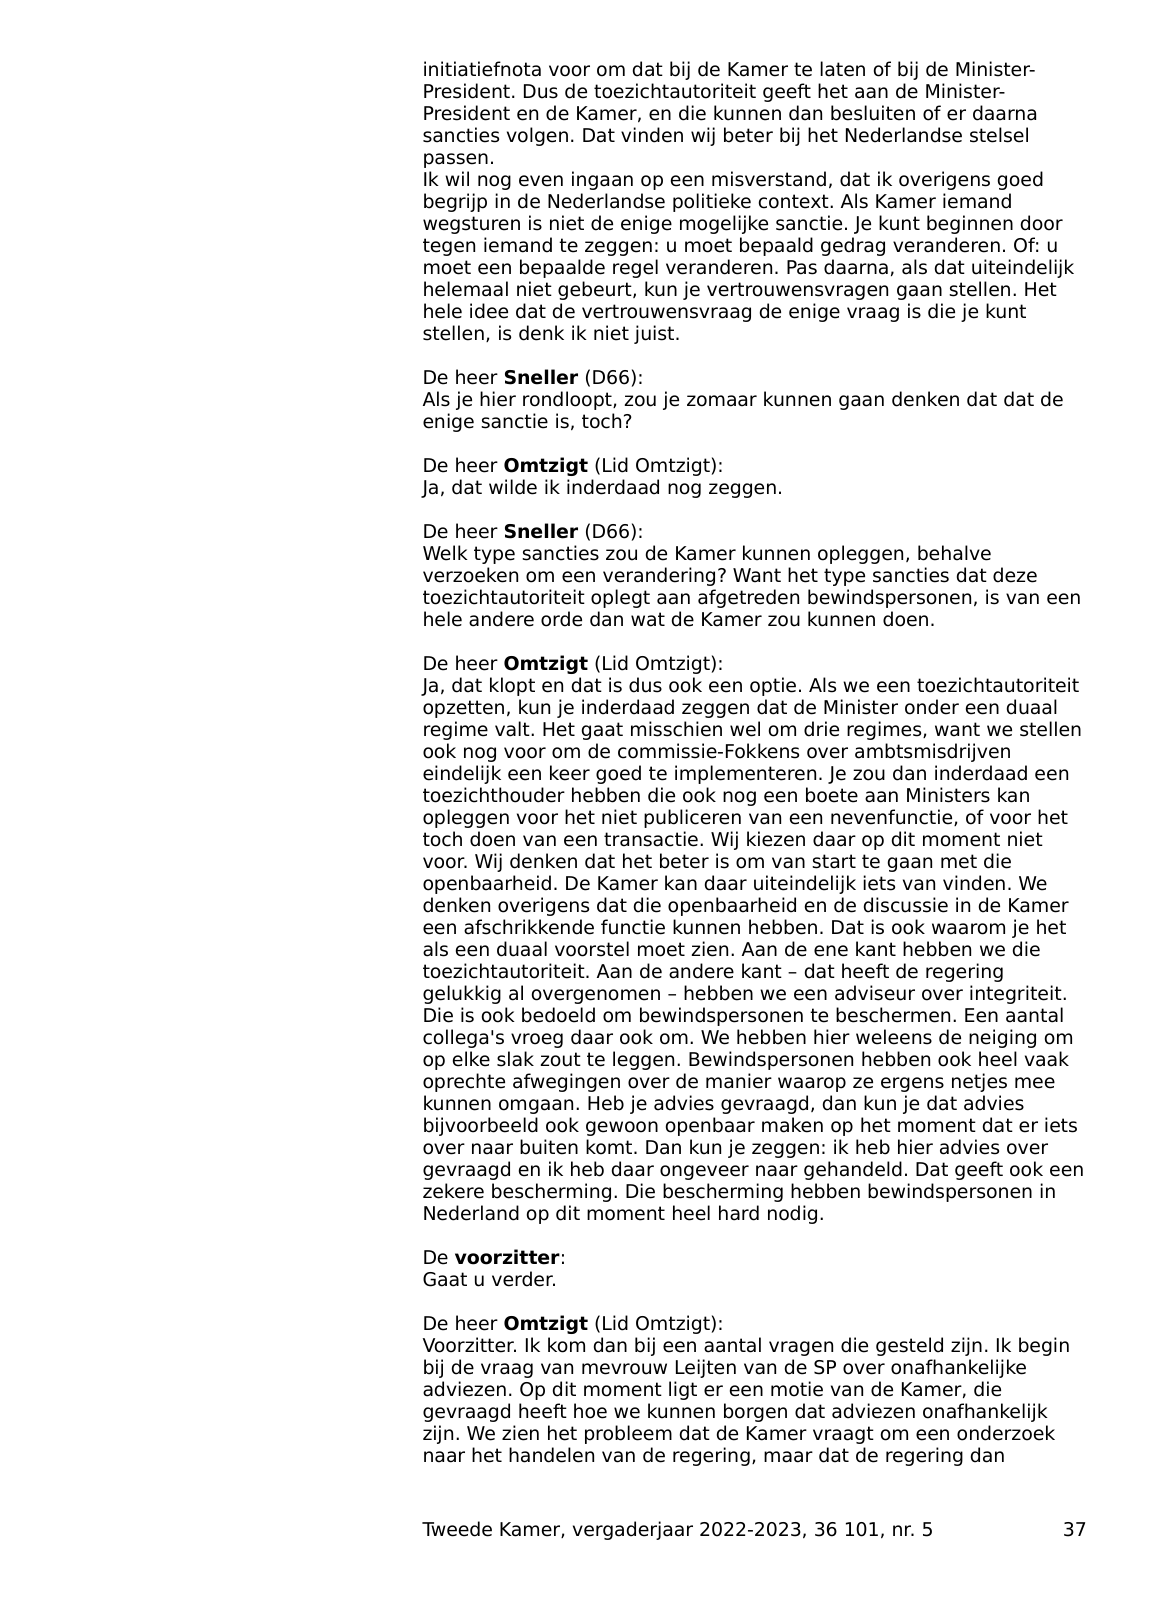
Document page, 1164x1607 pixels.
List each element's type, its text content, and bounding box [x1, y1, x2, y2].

text initiatiefnota voor om dat bij de Kamer te laten of bij de Minister-President. Dus de toezichtautoriteit geeft het aan de Minister-President en de Kamer, en die kunnen dan besluiten of er daarna sancties volgen. Dat vinden wij beter bij het Nederlandse stelsel passen. [422, 59, 1087, 169]
text Welk type sancties zou de Kamer kunnen opleggen, behalve verzoeken om een verandering? Want het type sancties dat deze toezichtautoriteit oplegt aan afgetreden bewindspersonen, is van een hele andere orde dan wat de Kamer zou kunnen doen. [422, 543, 1087, 631]
text De heer Omtzigt (Lid Omtzigt): [422, 455, 1087, 477]
text Voorzitter. Ik kom dan bij een aantal vragen die gesteld zijn. Ik begin bij de vraag van mevrouw Leijten van de SP over onafhankelijke adviezen. Op dit moment ligt er een motie van de Kamer, die gevraagd heeft hoe we kunnen borgen dat adviezen onafhankelijk zijn. We zien het probleem dat de Kamer vraagt om een onderzoek naar het handelen van de regering, maar dat de regering dan [422, 1335, 1087, 1467]
text Gaat u verder. [422, 1269, 1087, 1291]
text De heer Omtzigt (Lid Omtzigt): [422, 1313, 1087, 1335]
text De heer Sneller (D66): [422, 367, 1087, 389]
text Als je hier rondloopt, zou je zomaar kunnen gaan denken dat dat de enige sanctie is, toch? [422, 389, 1087, 433]
text Ik wil nog even ingaan op een misverstand, dat ik overigens goed begrijp in de Nederlandse politieke context. Als Kamer iemand wegsturen is niet de enige mogelijke sanctie. Je kunt beginnen door tegen iemand te zeggen: u moet bepaald gedrag veranderen. Of: u moet een bepaalde regel veranderen. Pas daarna, als dat uiteindelijk helemaal niet gebeurt, kun je vertrouwensvragen gaan stellen. Het hele idee dat de vertrouwensvraag de enige vraag is die je kunt stellen, is denk ik niet juist. [422, 169, 1087, 345]
text De heer Sneller (D66): [422, 521, 1087, 543]
text De voorzitter: [422, 1247, 1087, 1269]
text Ja, dat wilde ik inderdaad nog zeggen. [422, 477, 1087, 499]
text Ja, dat klopt en dat is dus ook een optie. Als we een toezichtautoriteit opzetten, kun je inderdaad zeggen dat de Minister onder een duaal regime valt. Het gaat misschien wel om drie regimes, want we stellen ook nog voor om de commissie-Fokkens over ambtsmisdrijven eindelijk een keer goed te implementeren. Je zou dan inderdaad een toezichthouder hebben die ook nog een boete aan Ministers kan opleggen voor het niet publiceren van een nevenfunctie, of voor het toch doen van een transactie. Wij kiezen daar op dit moment niet voor. Wij denken dat het beter is om van start te gaan met die openbaarheid. De Kamer kan daar uiteindelijk iets van vinden. We denken overigens dat die openbaarheid en de discussie in de Kamer een afschrikkende functie kunnen hebben. Dat is ook waarom je het als een duaal voorstel moet zien. Aan de ene kant hebben we die toezichtautoriteit. Aan de andere kant – dat heeft de regering gelukkig al overgenomen – hebben we een adviseur over integriteit. Die is ook bedoeld om bewindspersonen te beschermen. Een aantal collega's vroeg daar ook om. We hebben hier weleens de neiging om op elke slak zout te leggen. Bewindspersonen hebben ook heel vaak oprechte afwegingen over de manier waarop ze ergens netjes mee kunnen omgaan. Heb je advies gevraagd, dan kun je dat advies bijvoorbeeld ook gewoon openbaar maken op het moment dat er iets over naar buiten komt. Dan kun je zeggen: ik heb hier advies over gevraagd en ik heb daar ongeveer naar gehandeld. Dat geeft ook een zekere bescherming. Die bescherming hebben bewindspersonen in Nederland op dit moment heel hard nodig. [422, 675, 1087, 1225]
text De heer Omtzigt (Lid Omtzigt): [422, 653, 1087, 675]
